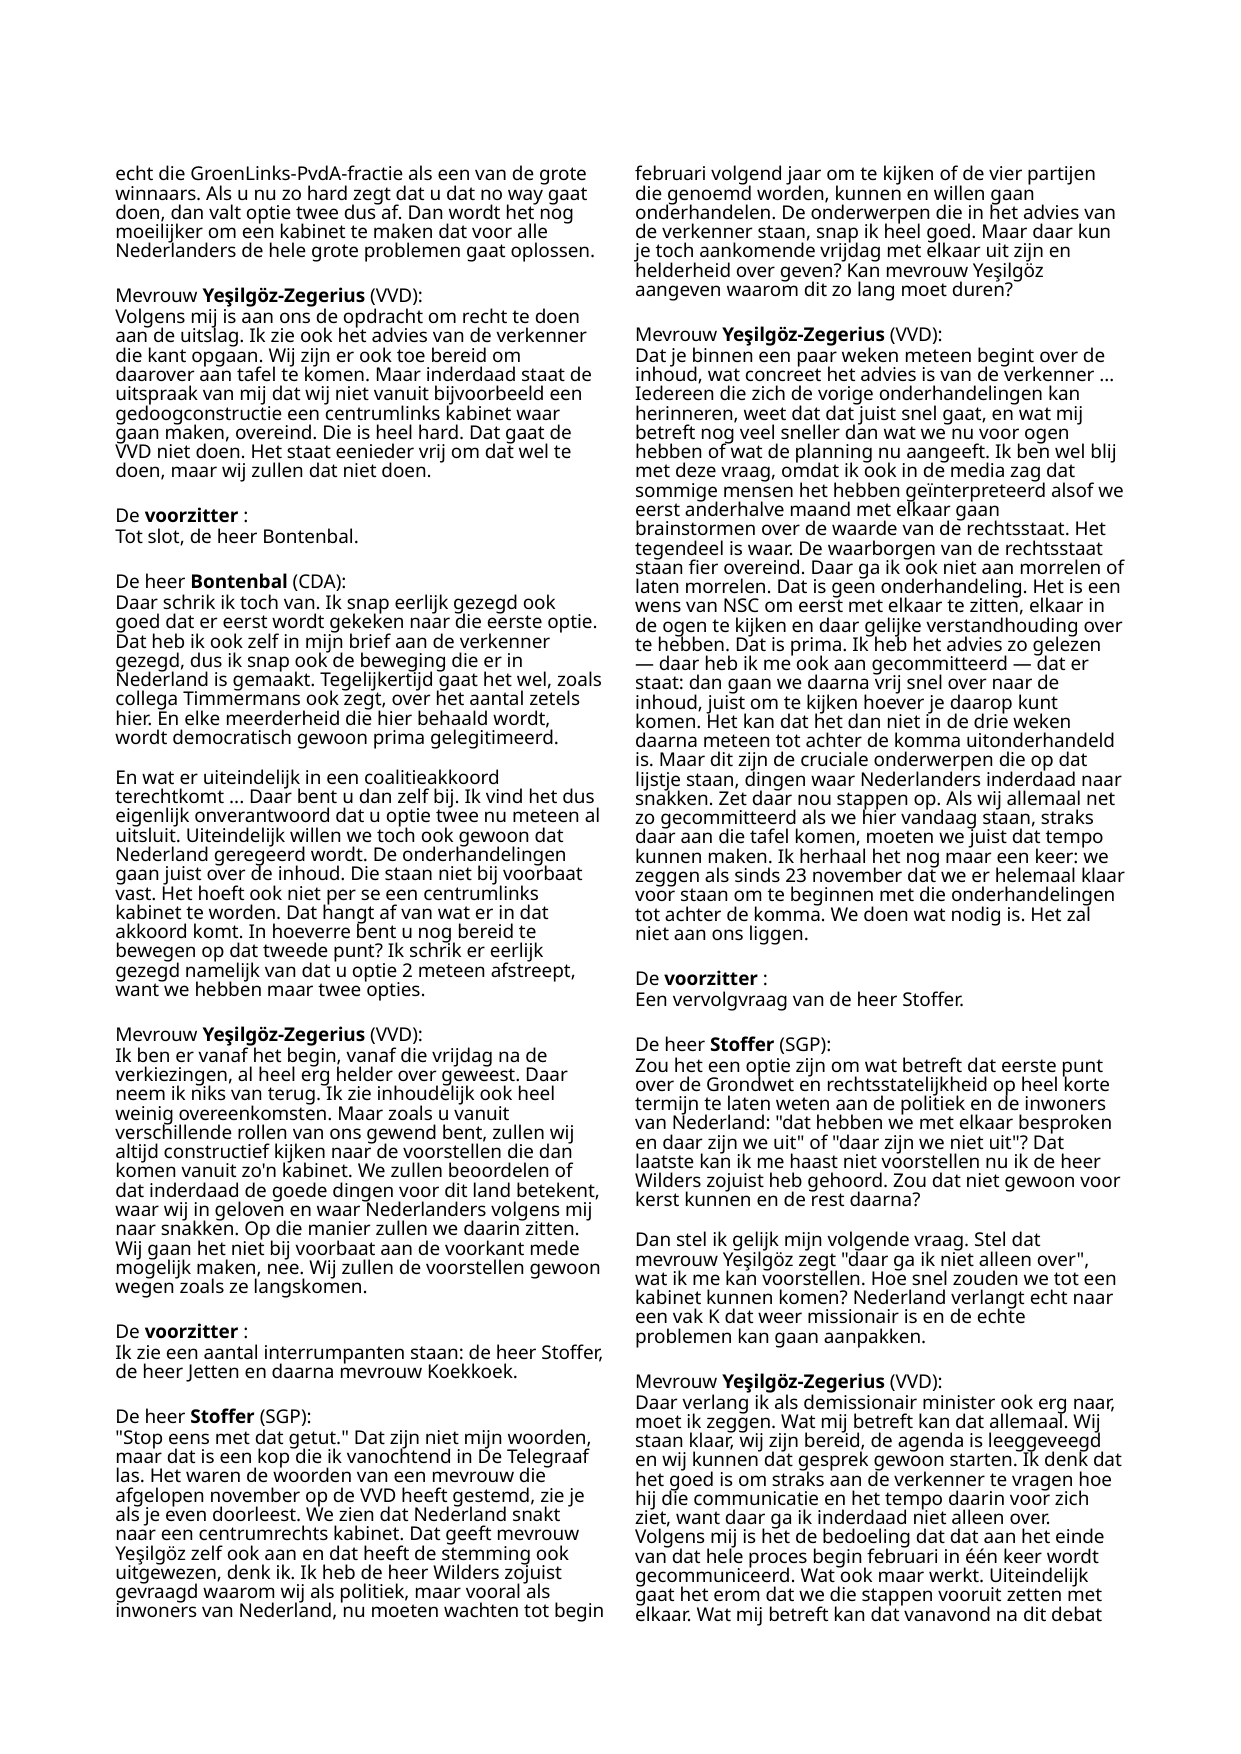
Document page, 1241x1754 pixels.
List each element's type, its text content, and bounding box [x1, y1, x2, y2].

text Ik zie een aantal interrumpanten staan: de heer Stoffer, de heer Jetten en daarna mevrouw Koekkoek. [115, 1344, 605, 1382]
text Daar verlang ik als demissionair minister ook erg naar, moet ik zeggen. Wat mij betreft kan dat allemaal. Wij staan klaar, wij zijn bereid, de agenda is leeggeveegd en wij kunnen dat gesprek gewoon starten. Ik denk dat het goed is om straks aan de verkenner te vragen hoe hij die communicatie en het tempo daarin voor zich ziet, want daar ga ik inderdaad niet alleen over. Volgens mij is het de bedoeling dat dat aan het einde van dat hele proces begin februari in één keer wordt gecommuniceerd. Wat ook maar werkt. Uiteindelijk gaat het erom dat we die stappen vooruit zetten met elkaar. Wat mij betreft kan dat vanavond na dit debat [635, 1394, 1125, 1625]
text Mevrouw Yeşilgöz-Zegerius (VVD): [635, 1368, 1125, 1394]
text echt die GroenLinks-PvdA-fractie als een van de grote winnaars. Als u nu zo hard zegt dat u dat no way gaat doen, dan valt optie twee dus af. Dan wordt het nog moeilijker om een kabinet te maken dat voor alle Nederlanders de hele grote problemen gaat oplossen. [115, 165, 605, 262]
text En wat er uiteindelijk in een coalitieakkoord terechtkomt ... Daar bent u dan zelf bij. Ik vind het dus eigenlijk onverantwoord dat u optie twee nu meteen al uitsluit. Uiteindelijk willen we toch ook gewoon dat Nederland geregeerd wordt. De onderhandelingen gaan juist over de inhoud. Die staan niet bij voorbaat vast. Het hoeft ook niet per se een centrumlinks kabinet te worden. Dat hangt af van wat er in dat akkoord komt. In hoeverre bent u nog bereid te bewegen op dat tweede punt? Ik schrik er eerlijk gezegd namelijk van dat u optie 2 meteen afstreept, want we hebben maar twee opties. [115, 769, 605, 1000]
text De heer Stoffer (SGP): [635, 1031, 1125, 1057]
text Dat je binnen een paar weken meteen begint over de inhoud, wat concreet het advies is van de verkenner … Iedereen die zich de vorige onderhandelingen kan herinneren, weet dat dat juist snel gaat, en wat mij betreft nog veel sneller dan wat we nu voor ogen hebben of wat de planning nu aangeeft. Ik ben wel blij met deze vraag, omdat ik ook in de media zag dat sommige mensen het hebben geïnterpreteerd alsof we eerst anderhalve maand met elkaar gaan brainstormen over de waarde van de rechtsstaat. Het tegendeel is waar. De waarborgen van de rechtsstaat staan fier overeind. Daar ga ik ook niet aan morrelen of laten morrelen. Dat is geen onderhandeling. Het is een wens van NSC om eerst met elkaar te zitten, elkaar in de ogen te kijken en daar gelijke verstandhouding over te hebben. Dat is prima. Ik heb het advies zo gelezen — daar heb ik me ook aan gecommitteerd — dat er staat: dan gaan we daarna vrij snel over naar de inhoud, juist om te kijken hoever je daarop kunt komen. Het kan dat het dan niet in de drie weken daarna meteen tot achter de komma uitonderhandeld is. Maar dit zijn de cruciale onderwerpen die op dat lijstje staan, dingen waar Nederlanders inderdaad naar snakken. Zet daar nou stappen op. Als wij allemaal net zo gecommitteerd als we hier vandaag staan, straks daar aan die tafel komen, moeten we juist dat tempo kunnen maken. Ik herhaal het nog maar een keer: we zeggen als sinds 23 november dat we er helemaal klaar voor staan om te beginnen met die onderhandelingen tot achter de komma. We doen wat nodig is. Het zal niet aan ons liggen. [635, 347, 1125, 944]
text De heer Bontenbal (CDA): [115, 568, 605, 594]
text Dan stel ik gelijk mijn volgende vraag. Stel dat mevrouw Yeşilgöz zegt "daar ga ik niet alleen over", wat ik me kan voorstellen. Hoe snel zouden we tot een kabinet kunnen komen? Nederland verlangt echt naar een vak K dat weer missionair is en de echte problemen kan gaan aanpakken. [635, 1231, 1125, 1347]
text Mevrouw Yeşilgöz-Zegerius (VVD): [115, 282, 605, 308]
text februari volgend jaar om te kijken of de vier partijen die genoemd worden, kunnen en willen gaan onderhandelen. De onderwerpen die in het advies van de verkenner staan, snap ik heel goed. Maar daar kun je toch aankomende vrijdag met elkaar uit zijn en helderheid over geven? Kan mevrouw Yeşilgöz aangeven waarom dit zo lang moet duren? [635, 165, 1125, 300]
text Tot slot, de heer Bontenbal. [115, 528, 605, 547]
text Daar schrik ik toch van. Ik snap eerlijk gezegd ook goed dat er eerst wordt gekeken naar die eerste optie. Dat heb ik ook zelf in mijn brief aan de verkenner gezegd, dus ik snap ook de beweging die er in Nederland is gemaakt. Tegelijkertijd gaat het wel, zoals collega Timmermans ook zegt, over het aantal zetels hier. En elke meerderheid die hier behaald wordt, wordt democratisch gewoon prima gelegitimeerd. [115, 594, 605, 748]
text Ik ben er vanaf het begin, vanaf die vrijdag na de verkiezingen, al heel erg helder over geweest. Daar neem ik niks van terug. Ik zie inhoudelijk ook heel weinig overeenkomsten. Maar zoals u vanuit verschillende rollen van ons gewend bent, zullen wij altijd constructief kijken naar de voorstellen die dan komen vanuit zo'n kabinet. We zullen beoordelen of dat inderdaad de goede dingen voor dit land betekent, waar wij in geloven en waar Nederlanders volgens mij naar snakken. Op die manier zullen we daarin zitten. Wij gaan het niet bij voorbaat aan de voorkant mede mogelijk maken, nee. Wij zullen de voorstellen gewoon wegen zoals ze langskomen. [115, 1047, 605, 1297]
text Mevrouw Yeşilgöz-Zegerius (VVD): [635, 321, 1125, 347]
text De voorzitter : [635, 965, 1125, 991]
text Mevrouw Yeşilgöz-Zegerius (VVD): [115, 1021, 605, 1047]
text De voorzitter : [115, 1318, 605, 1344]
text De heer Stoffer (SGP): [115, 1403, 605, 1429]
text Volgens mij is aan ons de opdracht om recht te doen aan de uitslag. Ik zie ook het advies van de verkenner die kant opgaan. Wij zijn er ook toe bereid om daarover aan tafel te komen. Maar inderdaad staat de uitspraak van mij dat wij niet vanuit bijvoorbeeld een gedoogconstructie een centrumlinks kabinet waar gaan maken, overeind. Die is heel hard. Dat gaat de VVD niet doen. Het staat eenieder vrij om dat wel te doen, maar wij zullen dat niet doen. [115, 308, 605, 482]
text "Stop eens met dat getut." Dat zijn niet mijn woorden, maar dat is een kop die ik vanochtend in De Telegraaf las. Het waren de woorden van een mevrouw die afgelopen november op de VVD heeft gestemd, zie je als je even doorleest. We zien dat Nederland snakt naar een centrumrechts kabinet. Dat geeft mevrouw Yeşilgöz zelf ook aan en dat heeft de stemming ook uitgewezen, denk ik. Ik heb de heer Wilders zojuist gevraagd waarom wij als politiek, maar vooral als inwoners van Nederland, nu moeten wachten tot begin [115, 1429, 605, 1622]
text Zou het een optie zijn om wat betreft dat eerste punt over de Grondwet en rechtsstatelijkheid op heel korte termijn te laten weten aan de politiek en de inwoners van Nederland: "dat hebben we met elkaar besproken en daar zijn we uit" of "daar zijn we niet uit"? Dat laatste kan ik me haast niet voorstellen nu ik de heer Wilders zojuist heb gehoord. Zou dat niet gewoon voor kerst kunnen en de rest daarna? [635, 1057, 1125, 1211]
text De voorzitter : [115, 502, 605, 528]
text Een vervolgvraag van de heer Stoffer. [635, 991, 1125, 1010]
